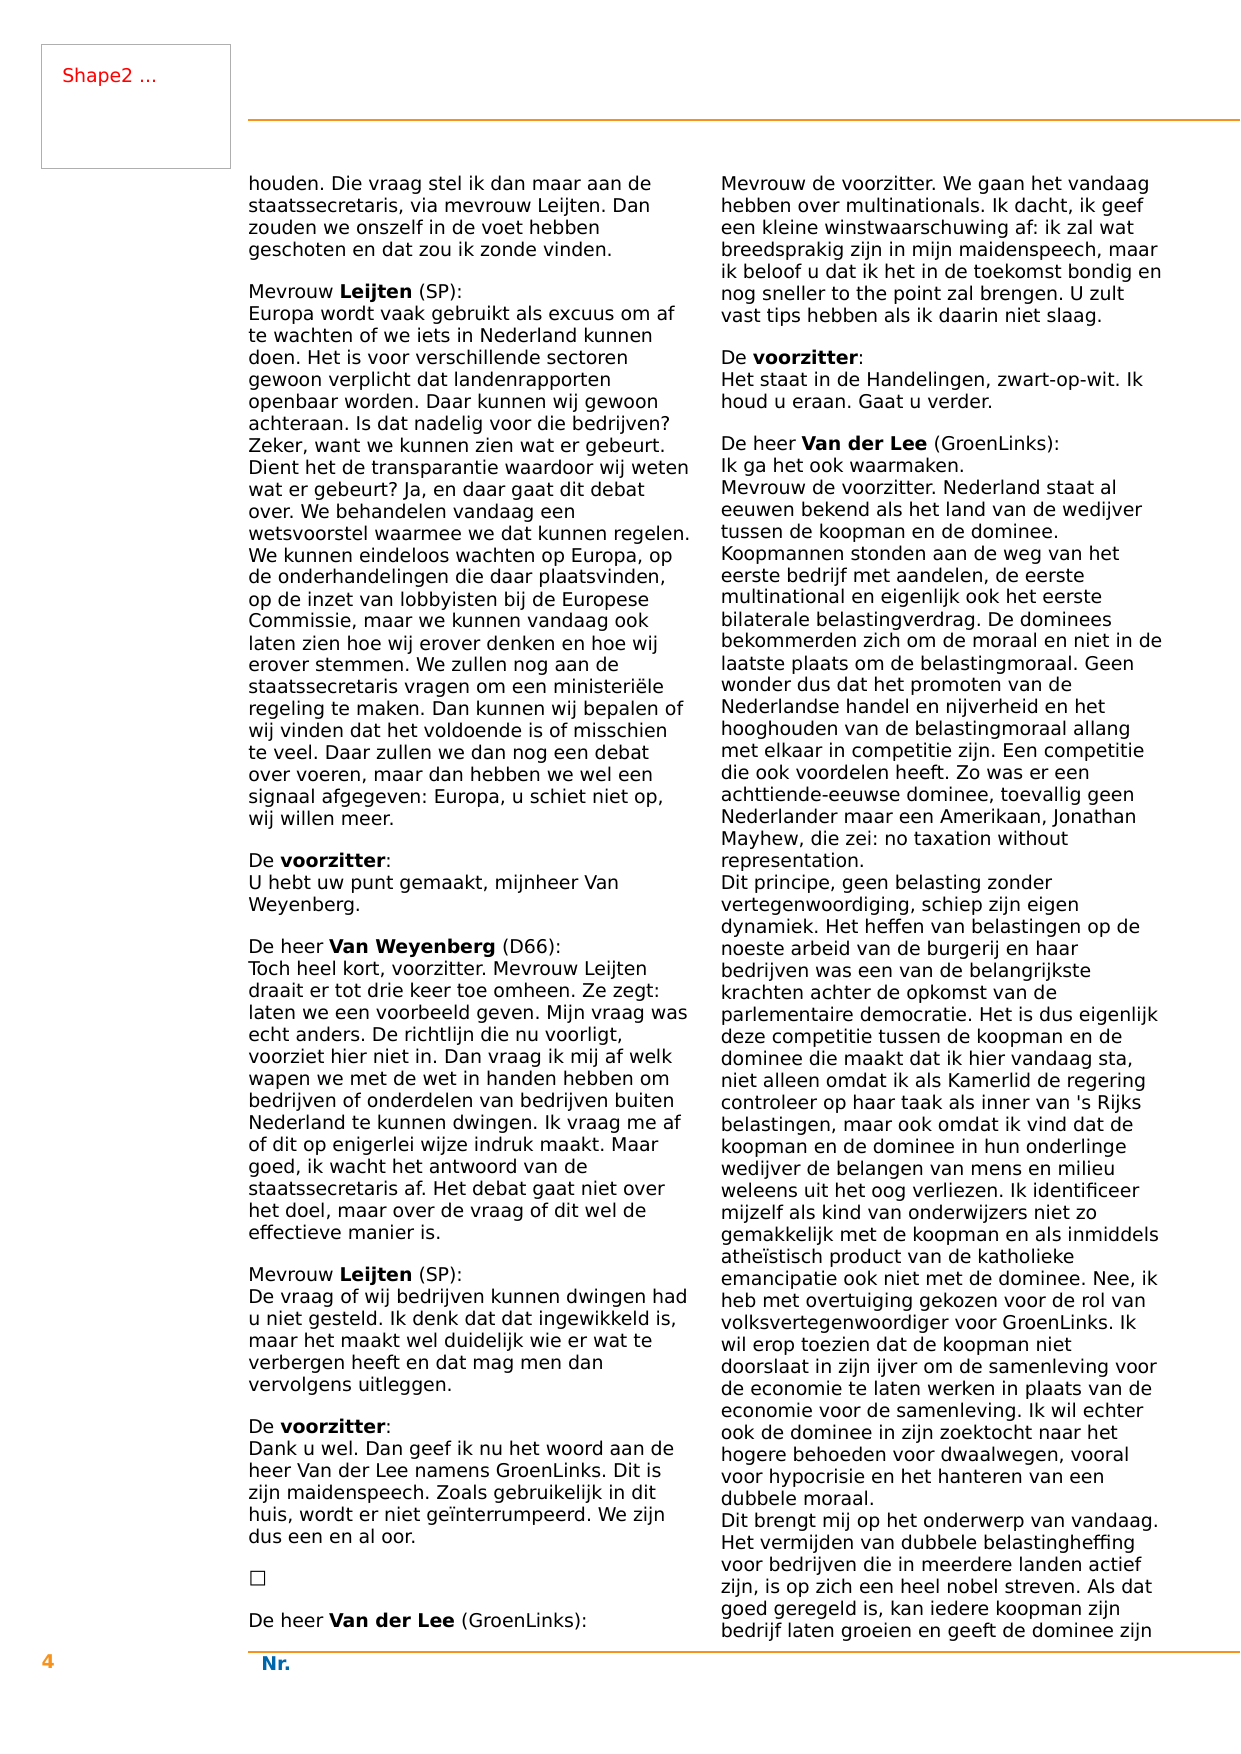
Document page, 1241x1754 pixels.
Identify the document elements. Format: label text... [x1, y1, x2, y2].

text De heer Van der Lee (GroenLinks): [721, 433, 1163, 454]
text Ik ga het ook waarmaken. [721, 454, 1163, 477]
text De heer Van der Lee (GroenLinks): [248, 1609, 691, 1632]
text Het staat in de Handelingen, zwart-op-wit. Ik houd u eraan. Gaat u verder. [721, 369, 1163, 413]
text Dit principe, geen belasting zonder vertegenwoordiging, schiep zijn eigen dynamiek. Het heffen van belastingen op de noeste arbeid van de burgerij en haar bedrijven was een van de belangrijkste krachten achter de opkomst van de parlementaire democratie. Het is dus eigenlijk deze competitie tussen de koopman en de dominee die maakt dat ik hier vandaag sta, niet alleen omdat ik als Kamerlid de regering controleer op haar taak als inner van 's Rijks belastingen, maar ook omdat ik vind dat de koopman en de dominee in hun onderlinge wedijver de belangen van mens en milieu weleens uit het oog verliezen. Ik identificeer mijzelf als kind van onderwijzers niet zo gemakkelijk met de koopman en als inmiddels atheïstisch product van de katholieke emancipatie ook niet met de dominee. Nee, ik heb met overtuiging gekozen voor de rol van volksvertegenwoordiger voor GroenLinks. Ik wil erop toezien dat de koopman niet doorslaat in zijn ijver om de samenleving voor de economie te laten werken in plaats van de economie voor de samenleving. Ik wil echter ook de dominee in zijn zoektocht naar het hogere behoeden voor dwaalwegen, vooral voor hypocrisie en het hanteren van een dubbele moraal. [721, 872, 1163, 1509]
text Dit brengt mij op het onderwerp van vandaag. Het vermijden van dubbele belastingheffing voor bedrijven die in meerdere landen actief zijn, is op zich een heel nobel streven. Als dat goed geregeld is, kan iedere koopman zijn bedrijf laten groeien en geeft de dominee zijn [721, 1509, 1163, 1641]
text De vraag of wij bedrijven kunnen dwingen had u niet gesteld. Ik denk dat dat ingewikkeld is, maar het maakt wel duidelijk wie er wat te verbergen heeft en dat mag men dan vervolgens uitleggen. [248, 1286, 691, 1396]
text Europa wordt vaak gebruikt als excuus om af te wachten of we iets in Nederland kunnen doen. Het is voor verschillende sectoren gewoon verplicht dat landenrapporten openbaar worden. Daar kunnen wij gewoon achteraan. Is dat nadelig voor die bedrijven? Zeker, want we kunnen zien wat er gebeurt. Dient het de transparantie waardoor wij weten wat er gebeurt? Ja, en daar gaat dit debat over. We behandelen vandaag een wetsvoorstel waarmee we dat kunnen regelen. We kunnen eindeloos wachten op Europa, op de onderhandelingen die daar plaatsvinden, op de inzet van lobbyisten bij de Europese Commissie, maar we kunnen vandaag ook laten zien hoe wij erover denken en hoe wij erover stemmen. We zullen nog aan de staatssecretaris vragen om een ministeriële regeling te maken. Dan kunnen wij bepalen of wij vinden dat het voldoende is of misschien te veel. Daar zullen we dan nog een debat over voeren, maar dan hebben we wel een signaal afgegeven: Europa, u schiet niet op, wij willen meer. [248, 303, 691, 830]
text Mevrouw de voorzitter. We gaan het vandaag hebben over multinationals. Ik dacht, ik geef een kleine winstwaarschuwing af: ik zal wat breedsprakig zijn in mijn maidenspeech, maar ik beloof u dat ik het in de toekomst bondig en nog sneller to the point zal brengen. U zult vast tips hebben als ik daarin niet slaag. [721, 173, 1163, 327]
text ⬜ [248, 1568, 691, 1589]
text Mevrouw Leijten (SP): [248, 281, 691, 303]
text Dank u wel. Dan geef ik nu het woord aan de heer Van der Lee namens GroenLinks. Dit is zijn maidenspeech. Zoals gebruikelijk in dit huis, wordt er niet geïnterrumpeerd. We zijn dus een en al oor. [248, 1438, 691, 1548]
text De voorzitter: [721, 347, 1163, 369]
text De voorzitter: [248, 1416, 691, 1438]
text Mevrouw Leijten (SP): [248, 1264, 691, 1286]
text houden. Die vraag stel ik dan maar aan de staatssecretaris, via mevrouw Leijten. Dan zouden we onszelf in de voet hebben geschoten en dat zou ik zonde vinden. [248, 173, 691, 261]
text De heer Van Weyenberg (D66): [248, 936, 691, 958]
text U hebt uw punt gemaakt, mijnheer Van Weyenberg. [248, 872, 691, 916]
text Toch heel kort, voorzitter. Mevrouw Leijten draait er tot drie keer toe omheen. Ze zegt: laten we een voorbeeld geven. Mijn vraag was echt anders. De richtlijn die nu voorligt, voorziet hier niet in. Dan vraag ik mij af welk wapen we met de wet in handen hebben om bedrijven of onderdelen van bedrijven buiten Nederland te kunnen dwingen. Ik vraag me af of dit op enigerlei wijze indruk maakt. Maar goed, ik wacht het antwoord van de staatssecretaris af. Het debat gaat niet over het doel, maar over de vraag of dit wel de effectieve manier is. [248, 958, 691, 1244]
text Mevrouw de voorzitter. Nederland staat al eeuwen bekend als het land van de wedijver tussen de koopman en de dominee. Koopmannen stonden aan de weg van het eerste bedrijf met aandelen, de eerste multinational en eigenlijk ook het eerste bilaterale belastingverdrag. De dominees bekommerden zich om de moraal en niet in de laatste plaats om de belastingmoraal. Geen wonder dus dat het promoten van de Nederlandse handel en nijverheid en het hooghouden van de belastingmoraal allang met elkaar in competitie zijn. Een competitie die ook voordelen heeft. Zo was er een achttiende-eeuwse dominee, toevallig geen Nederlander maar een Amerikaan, Jonathan Mayhew, die zei: no taxation without representation. [721, 477, 1163, 872]
text De voorzitter: [248, 850, 691, 872]
